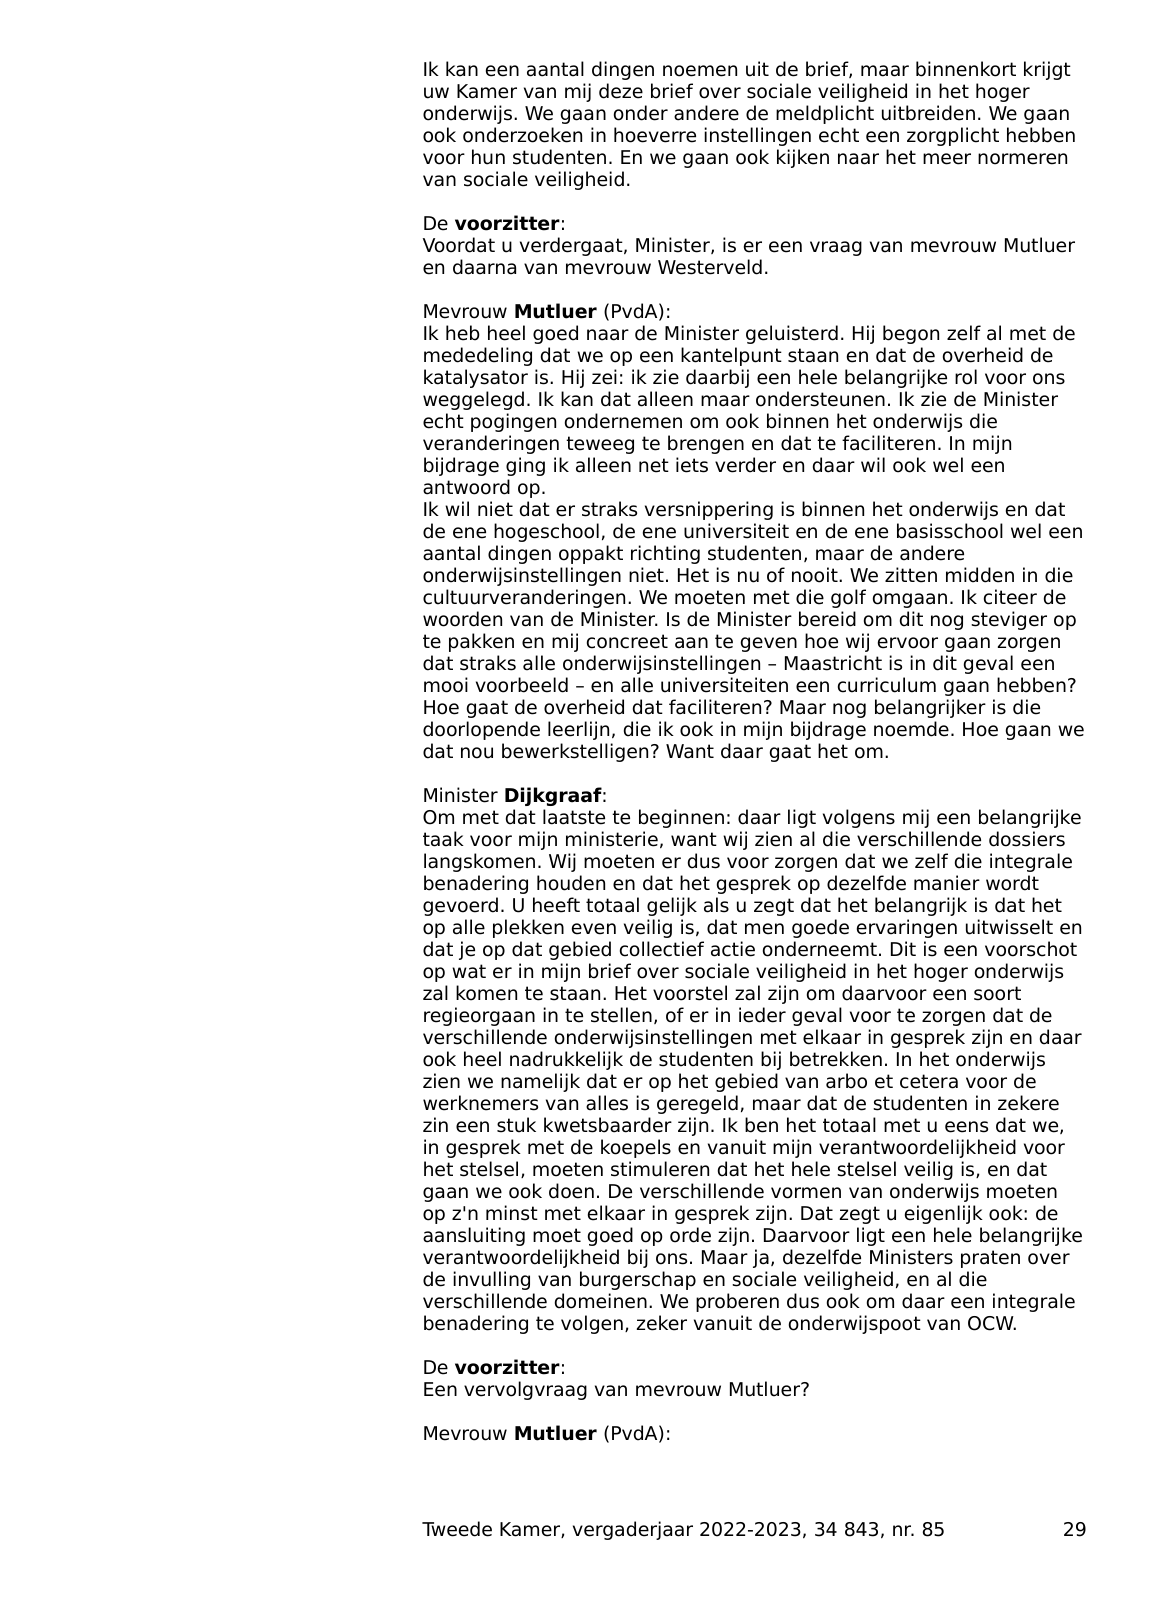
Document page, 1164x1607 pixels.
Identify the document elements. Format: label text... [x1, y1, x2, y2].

text Om met dat laatste te beginnen: daar ligt volgens mij een belangrijke taak voor mijn ministerie, want wij zien al die verschillende dossiers langskomen. Wij moeten er dus voor zorgen dat we zelf die integrale benadering houden en dat het gesprek op dezelfde manier wordt gevoerd. U heeft totaal gelijk als u zegt dat het belangrijk is dat het op alle plekken even veilig is, dat men goede ervaringen uitwisselt en dat je op dat gebied collectief actie onderneemt. Dit is een voorschot op wat er in mijn brief over sociale veiligheid in het hoger onderwijs zal komen te staan. Het voorstel zal zijn om daarvoor een soort regieorgaan in te stellen, of er in ieder geval voor te zorgen dat de verschillende onderwijsinstellingen met elkaar in gesprek zijn en daar ook heel nadrukkelijk de studenten bij betrekken. In het onderwijs zien we namelijk dat er op het gebied van arbo et cetera voor de werknemers van alles is geregeld, maar dat de studenten in zekere zin een stuk kwetsbaarder zijn. Ik ben het totaal met u eens dat we, in gesprek met de koepels en vanuit mijn verantwoordelijkheid voor het stelsel, moeten stimuleren dat het hele stelsel veilig is, en dat gaan we ook doen. De verschillende vormen van onderwijs moeten op z'n minst met elkaar in gesprek zijn. Dat zegt u eigenlijk ook: de aansluiting moet goed op orde zijn. Daarvoor ligt een hele belangrijke verantwoordelijkheid bij ons. Maar ja, dezelfde Ministers praten over de invulling van burgerschap en sociale veiligheid, en al die verschillende domeinen. We proberen dus ook om daar een integrale benadering te volgen, zeker vanuit de onderwijspoot van OCW. [422, 807, 1087, 1334]
text Ik wil niet dat er straks versnippering is binnen het onderwijs en dat de ene hogeschool, de ene universiteit en de ene basisschool wel een aantal dingen oppakt richting studenten, maar de andere onderwijsinstellingen niet. Het is nu of nooit. We zitten midden in die cultuurveranderingen. We moeten met die golf omgaan. Ik citeer de woorden van de Minister. Is de Minister bereid om dit nog steviger op te pakken en mij concreet aan te geven hoe wij ervoor gaan zorgen dat straks alle onderwijsinstellingen – Maastricht is in dit geval een mooi voorbeeld – en alle universiteiten een curriculum gaan hebben? Hoe gaat de overheid dat faciliteren? Maar nog belangrijker is die doorlopende leerlijn, die ik ook in mijn bijdrage noemde. Hoe gaan we dat nou bewerkstelligen? Want daar gaat het om. [422, 499, 1087, 763]
text De voorzitter: [422, 1357, 1087, 1379]
text Mevrouw Mutluer (PvdA): [422, 1423, 1087, 1445]
text Ik heb heel goed naar de Minister geluisterd. Hij begon zelf al met de mededeling dat we op een kantelpunt staan en dat de overheid de katalysator is. Hij zei: ik zie daarbij een hele belangrijke rol voor ons weggelegd. Ik kan dat alleen maar ondersteunen. Ik zie de Minister echt pogingen ondernemen om ook binnen het onderwijs die veranderingen teweeg te brengen en dat te faciliteren. In mijn bijdrage ging ik alleen net iets verder en daar wil ook wel een antwoord op. [422, 323, 1087, 499]
text De voorzitter: [422, 213, 1087, 235]
text Minister Dijkgraaf: [422, 785, 1087, 807]
text Ik kan een aantal dingen noemen uit de brief, maar binnenkort krijgt uw Kamer van mij deze brief over sociale veiligheid in het hoger onderwijs. We gaan onder andere de meldplicht uitbreiden. We gaan ook onderzoeken in hoeverre instellingen echt een zorgplicht hebben voor hun studenten. En we gaan ook kijken naar het meer normeren van sociale veiligheid. [422, 59, 1087, 191]
text Een vervolgvraag van mevrouw Mutluer? [422, 1379, 1087, 1401]
text Voordat u verdergaat, Minister, is er een vraag van mevrouw Mutluer en daarna van mevrouw Westerveld. [422, 235, 1087, 279]
text Mevrouw Mutluer (PvdA): [422, 301, 1087, 323]
